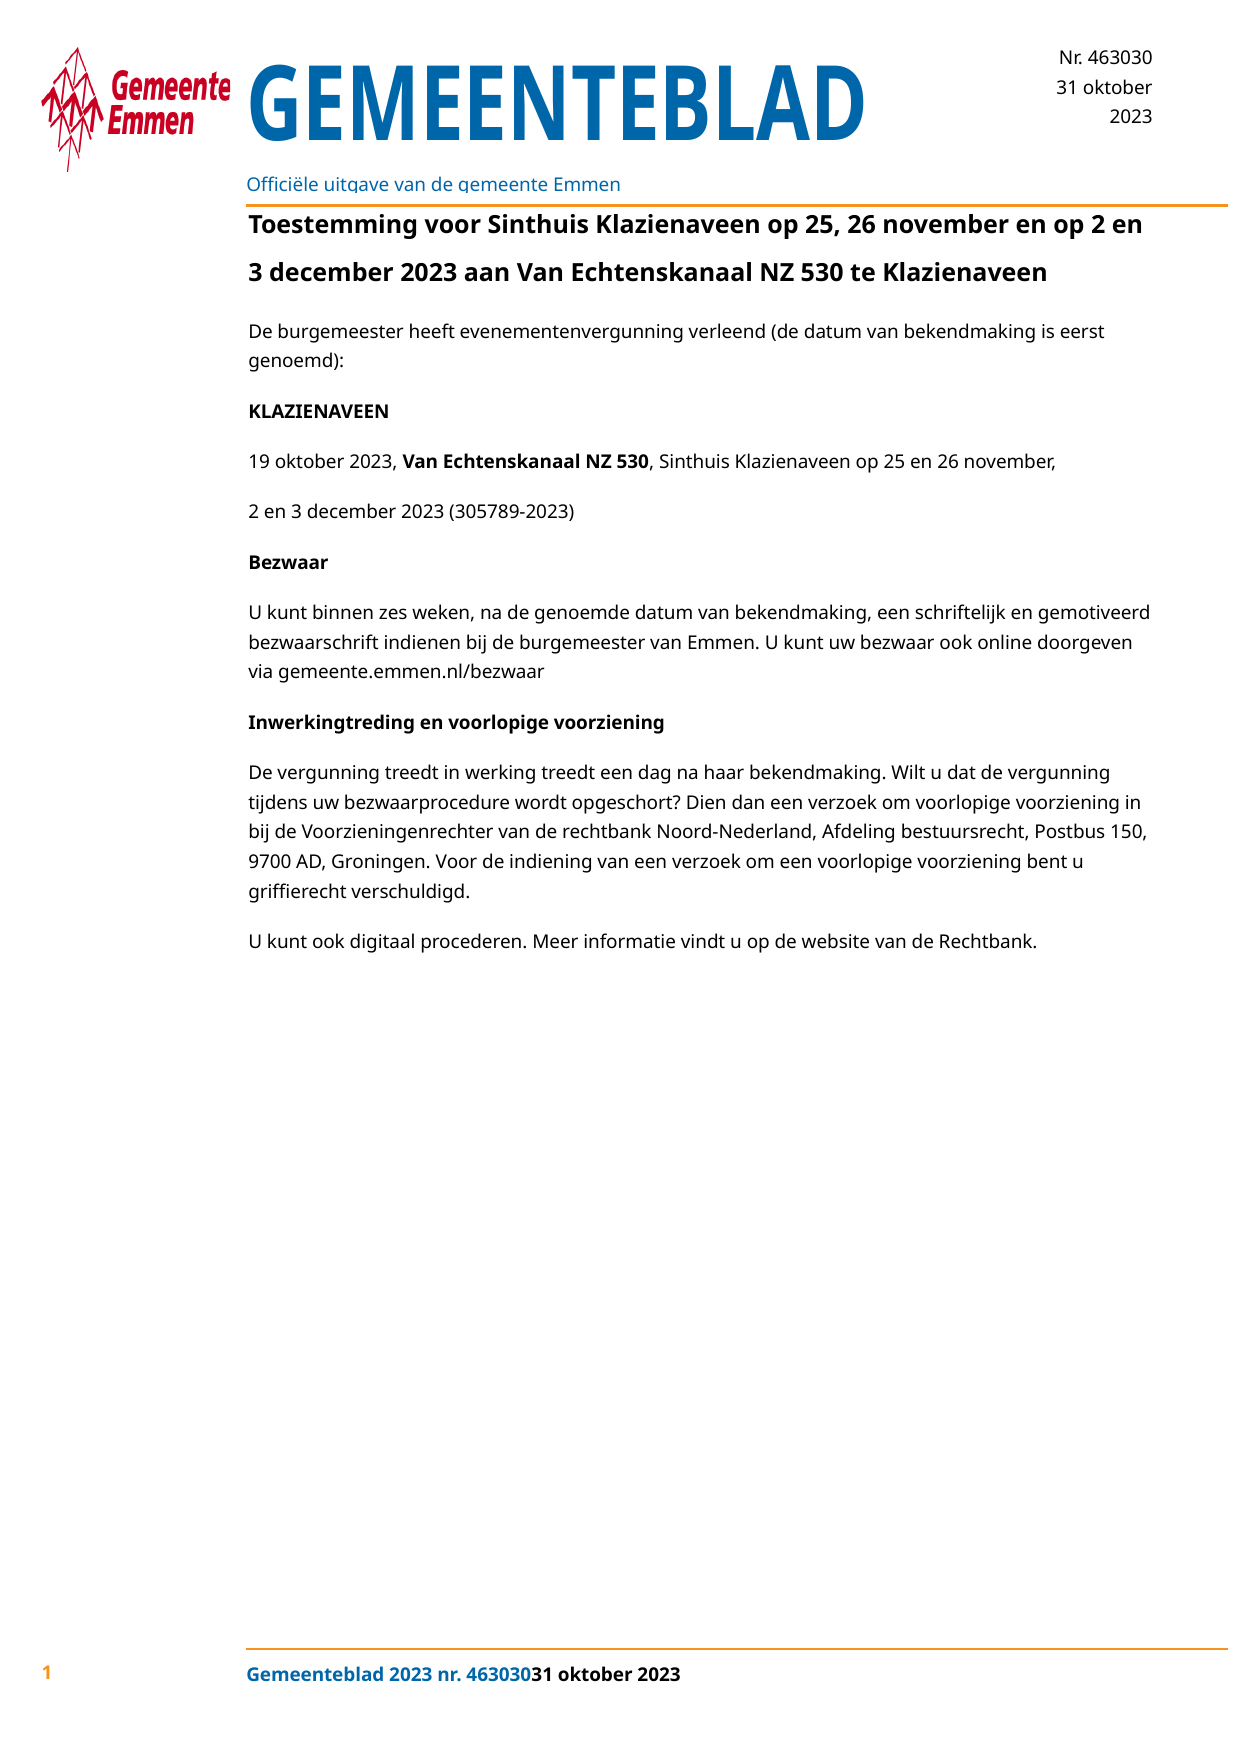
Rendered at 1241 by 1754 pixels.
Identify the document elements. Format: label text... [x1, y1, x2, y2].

text De vergunning treedt in werking treedt een dag na haar bekendmaking. Wilt u dat de vergunning tijdens uw bezwaarprocedure wordt opgeschort? Dien dan een verzoek om voorlopige voorziening in bij de Voorzieningenrechter van de rechtbank Noord-Nederland, Afdeling bestuursrecht, Postbus 150, 9700 AD, Groningen. Voor de indiening van een verzoek om een voorlopige voorziening bent u griffierecht verschuldigd. [248, 759, 1152, 904]
text Bezwaar [248, 549, 1152, 575]
text Inwerkingtreding en voorlopige voorziening [248, 709, 1152, 735]
text 2 en 3 december 2023 (305789-2023) [248, 499, 1152, 524]
text 19 oktober 2023, Van Echtenskanaal NZ 530, Sinthuis Klazienaveen op 25 en 26 november, [248, 448, 1152, 474]
text U kunt binnen zes weken, na de genoemde datum van bekendmaking, een schriftelijk en gemotiveerd bezwaarschrift indienen bij de burgemeester van Emmen. U kunt uw bezwaar ook online doorgeven via gemeente.emmen.nl/bezwaar [248, 599, 1152, 684]
text U kunt ook digitaal procederen. Meer informatie vindt u op de website van de Rechtbank. [248, 928, 1152, 954]
picture [41, 47, 231, 172]
text Toestemming voor Sinthuis Klazienaveen op 25, 26 november en op 2 en 3 december 2023 aan Van Echtenskanaal NZ 530 te Klazienaveen [248, 207, 1152, 288]
text KLAZIENAVEEN [248, 398, 1152, 424]
text De burgemeester heeft evenementenvergunning verleend (de datum van bekendmaking is eerst genoemd): [248, 318, 1152, 373]
